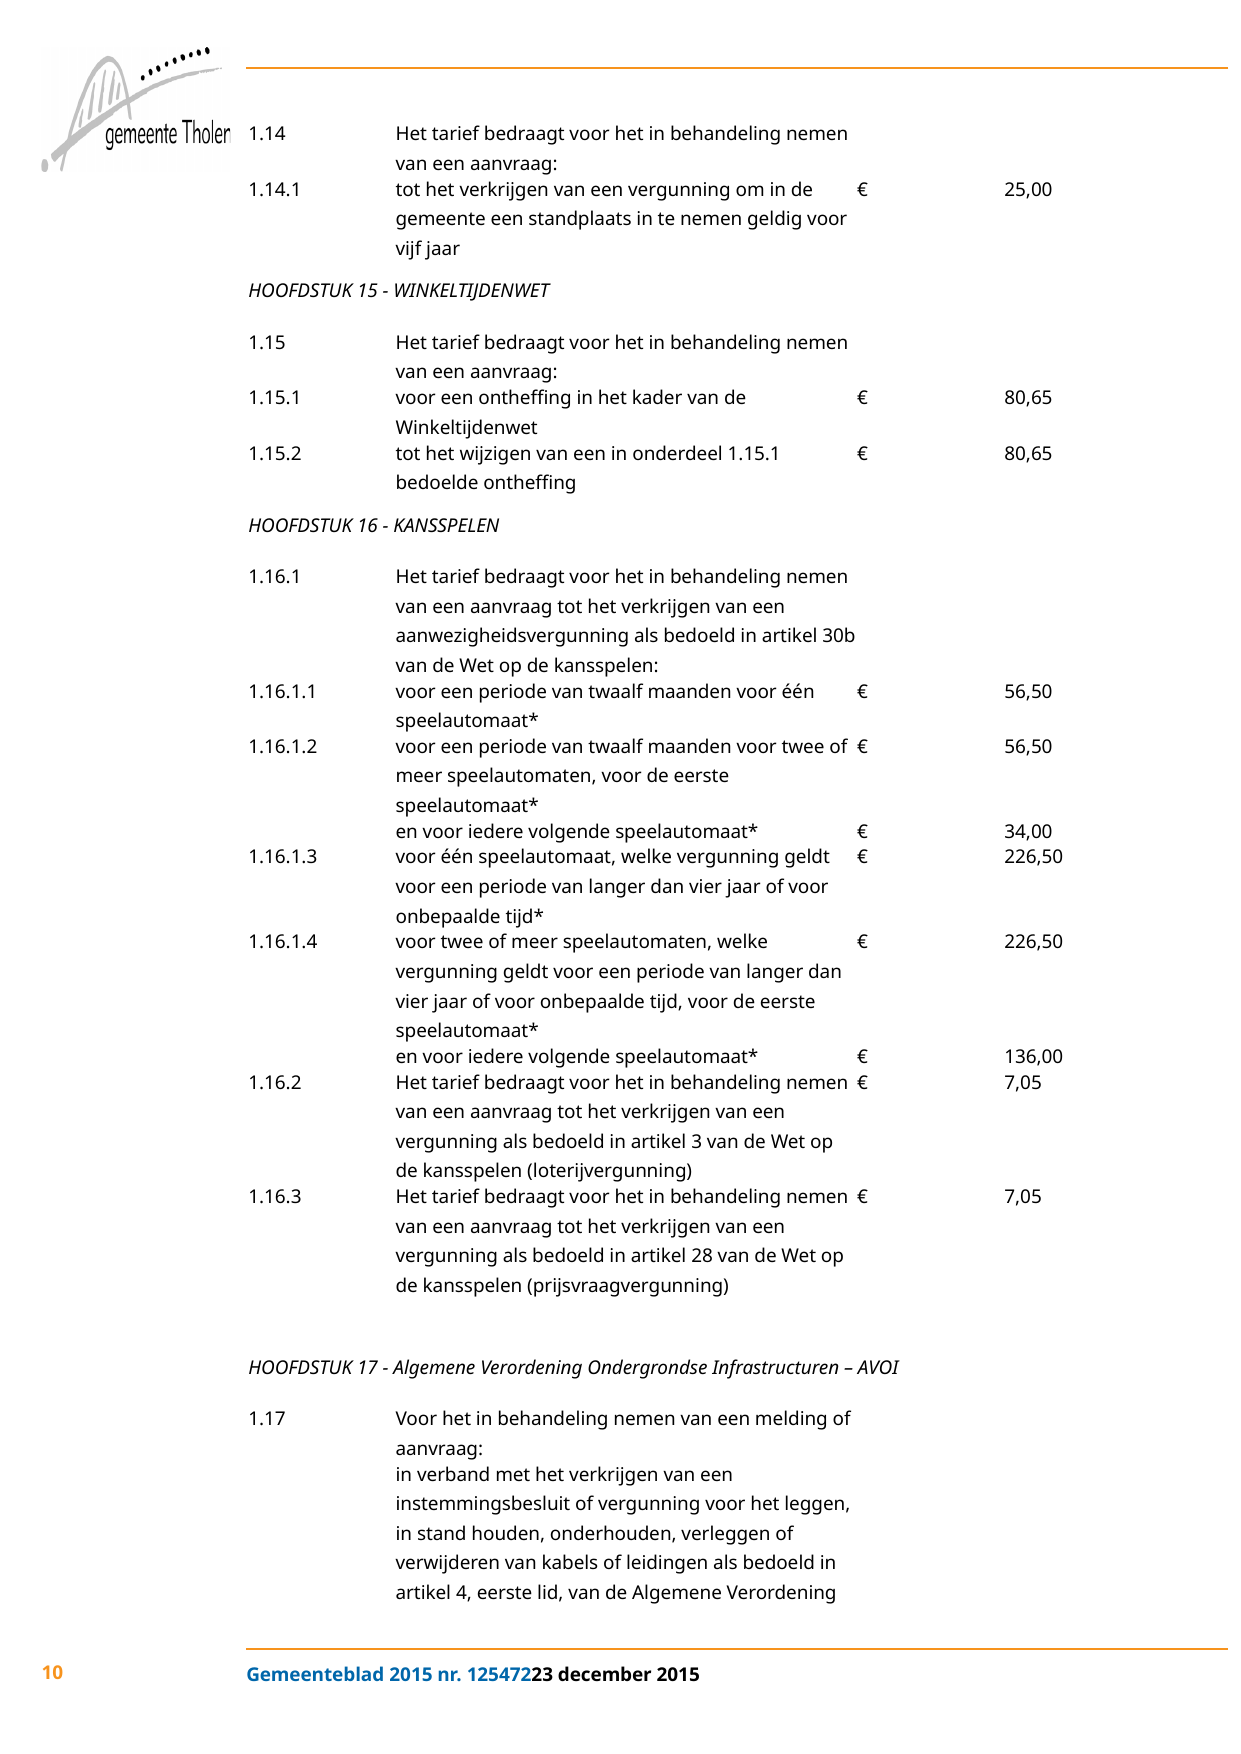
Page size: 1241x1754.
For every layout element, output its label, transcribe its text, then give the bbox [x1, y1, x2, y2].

table_cell 34,00 [1004, 818, 1152, 844]
table_cell [857, 329, 1004, 384]
table_cell 1.15.2 [248, 440, 395, 495]
table_header [857, 538, 1004, 563]
table_cell [248, 1461, 395, 1605]
table_cell voor een periode van twaalf maanden voor twee of meer speelautomaten, voor de eerste speelautomaat* [395, 733, 857, 818]
table_cell 80,65 [1004, 440, 1152, 495]
table_cell [857, 121, 1004, 176]
table_header [1004, 303, 1152, 329]
table_cell [857, 563, 1004, 678]
table_cell [248, 1043, 395, 1069]
table_cell 1.16.1.4 [248, 929, 395, 1043]
table_cell 1.16.2 [248, 1069, 395, 1183]
table_cell en voor iedere volgende speelautomaat* [395, 1043, 857, 1069]
table_cell 136,00 [1004, 1043, 1152, 1069]
table_cell voor een ontheffing in het kader van de Winkeltijdenwet [395, 384, 857, 440]
table_cell € [857, 384, 1004, 440]
table_header [857, 95, 1004, 121]
table_cell € [857, 844, 1004, 929]
table_header [395, 303, 857, 329]
table_cell 1.16.1.3 [248, 844, 395, 929]
table_cell 1.16.1.2 [248, 733, 395, 818]
table_cell € [857, 1043, 1004, 1069]
table_cell 80,65 [1004, 384, 1152, 440]
table_header [1004, 538, 1152, 563]
text HOOFDSTUK 17 - Algemene Verordening Ondergrondse Infrastructuren – AVOI [248, 1354, 1152, 1379]
table_cell voor twee of meer speelautomaten, welke vergunning geldt voor een periode van langer dan vier jaar of voor onbepaalde tijd, voor de eerste speelautomaat* [395, 929, 857, 1043]
table_header [395, 95, 857, 121]
text HOOFDSTUK 15 - WINKELTIJDENWET [248, 277, 1152, 303]
table_cell Voor het in behandeling nemen van een melding of aanvraag: [395, 1405, 857, 1461]
table_cell [248, 818, 395, 844]
table_cell [857, 1461, 1004, 1605]
table_cell € [857, 440, 1004, 495]
table_header [395, 538, 857, 563]
table_cell 1.16.3 [248, 1183, 395, 1298]
table_cell 56,50 [1004, 733, 1152, 818]
table_cell 1.15.1 [248, 384, 395, 440]
table_header [395, 1380, 857, 1405]
table_header [248, 303, 395, 329]
table_cell € [857, 176, 1004, 261]
table_cell [857, 1405, 1004, 1461]
table_cell Het tarief bedraagt voor het in behandeling nemen van een aanvraag tot het verkrijgen van een aanwezigheidsvergunning als bedoeld in artikel 30b van de Wet op de kansspelen: [395, 563, 857, 678]
table_cell voor één speelautomaat, welke vergunning geldt voor een periode van langer dan vier jaar of voor onbepaalde tijd* [395, 844, 857, 929]
table_cell € [857, 818, 1004, 844]
table_cell 1.14.1 [248, 176, 395, 261]
table_header [857, 303, 1004, 329]
table_header [1004, 95, 1152, 121]
table_cell 1.16.1.1 [248, 678, 395, 733]
table_header [857, 1380, 1004, 1405]
table_cell tot het wijzigen van een in onderdeel 1.15.1 bedoelde ontheffing [395, 440, 857, 495]
table_header [248, 95, 395, 121]
table_cell 7,05 [1004, 1069, 1152, 1183]
table_header [1004, 1380, 1152, 1405]
table_cell 25,00 [1004, 176, 1152, 261]
table_cell [1004, 1461, 1152, 1605]
picture [41, 47, 231, 172]
table_cell Het tarief bedraagt voor het in behandeling nemen van een aanvraag: [395, 121, 857, 176]
table_header [248, 538, 395, 563]
table_header [248, 1380, 395, 1405]
table_cell [1004, 563, 1152, 678]
table_cell 226,50 [1004, 844, 1152, 929]
text HOOFDSTUK 16 - KANSSPELEN [248, 512, 1152, 537]
table_cell [1004, 329, 1152, 384]
table_cell 1.15 [248, 329, 395, 384]
table_cell Het tarief bedraagt voor het in behandeling nemen van een aanvraag tot het verkrijgen van een vergunning als bedoeld in artikel 3 van de Wet op de kansspelen (loterijvergunning) [395, 1069, 857, 1183]
table_cell in verband met het verkrijgen van een instemmingsbesluit of vergunning voor het leggen, in stand houden, onderhouden, verleggen of verwijderen van kabels of leidingen als bedoeld in artikel 4, eerste lid, van de Algemene Verordening [395, 1461, 857, 1605]
table_cell € [857, 1069, 1004, 1183]
table_cell en voor iedere volgende speelautomaat* [395, 818, 857, 844]
table_cell 226,50 [1004, 929, 1152, 1043]
table_cell 1.16.1 [248, 563, 395, 678]
table_cell tot het verkrijgen van een vergunning om in de gemeente een standplaats in te nemen geldig voor vijf jaar [395, 176, 857, 261]
table_cell 7,05 [1004, 1183, 1152, 1298]
table_cell 1.14 [248, 121, 395, 176]
table_cell [1004, 121, 1152, 176]
table_cell voor een periode van twaalf maanden voor één speelautomaat* [395, 678, 857, 733]
table_cell 56,50 [1004, 678, 1152, 733]
table_cell 1.17 [248, 1405, 395, 1461]
table_cell Het tarief bedraagt voor het in behandeling nemen van een aanvraag: [395, 329, 857, 384]
table_cell [1004, 1405, 1152, 1461]
table_cell € [857, 733, 1004, 818]
table_cell € [857, 678, 1004, 733]
table_cell Het tarief bedraagt voor het in behandeling nemen van een aanvraag tot het verkrijgen van een vergunning als bedoeld in artikel 28 van de Wet op de kansspelen (prijsvraagvergunning) [395, 1183, 857, 1298]
table_cell € [857, 1183, 1004, 1298]
table_cell € [857, 929, 1004, 1043]
